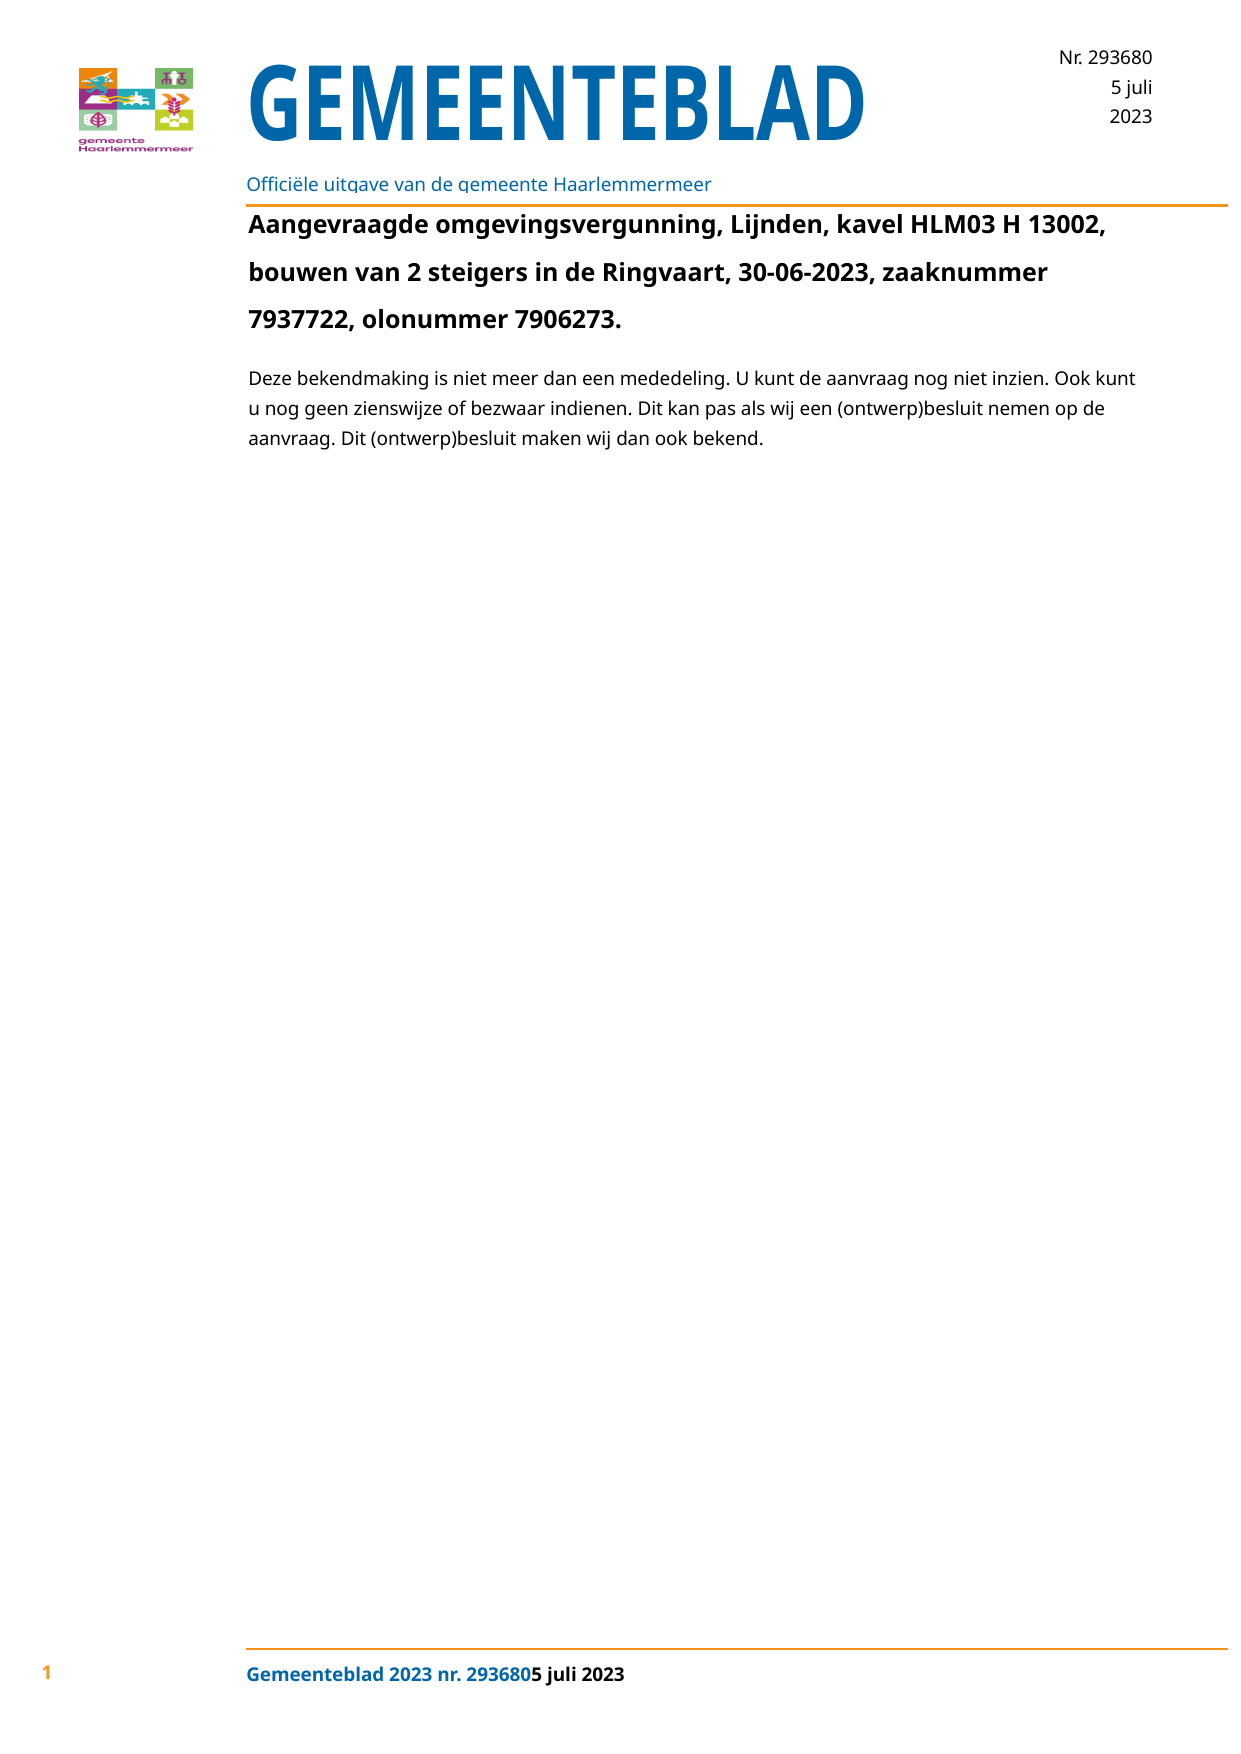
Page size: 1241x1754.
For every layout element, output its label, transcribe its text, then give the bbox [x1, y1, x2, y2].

picture [41, 47, 231, 172]
text Aangevraagde omgevingsvergunning, Lijnden, kavel HLM03 H 13002, bouwen van 2 steigers in de Ringvaart, 30-06-2023, zaaknummer 7937722, olonummer 7906273. [248, 207, 1152, 336]
text Deze bekendmaking is niet meer dan een mededeling. U kunt de aanvraag nog niet inzien. Ook kunt u nog geen zienswijze of bezwaar indienen. Dit kan pas als wij een (ontwerp)besluit nemen op de aanvraag. Dit (ontwerp)besluit maken wij dan ook bekend. [248, 366, 1152, 450]
